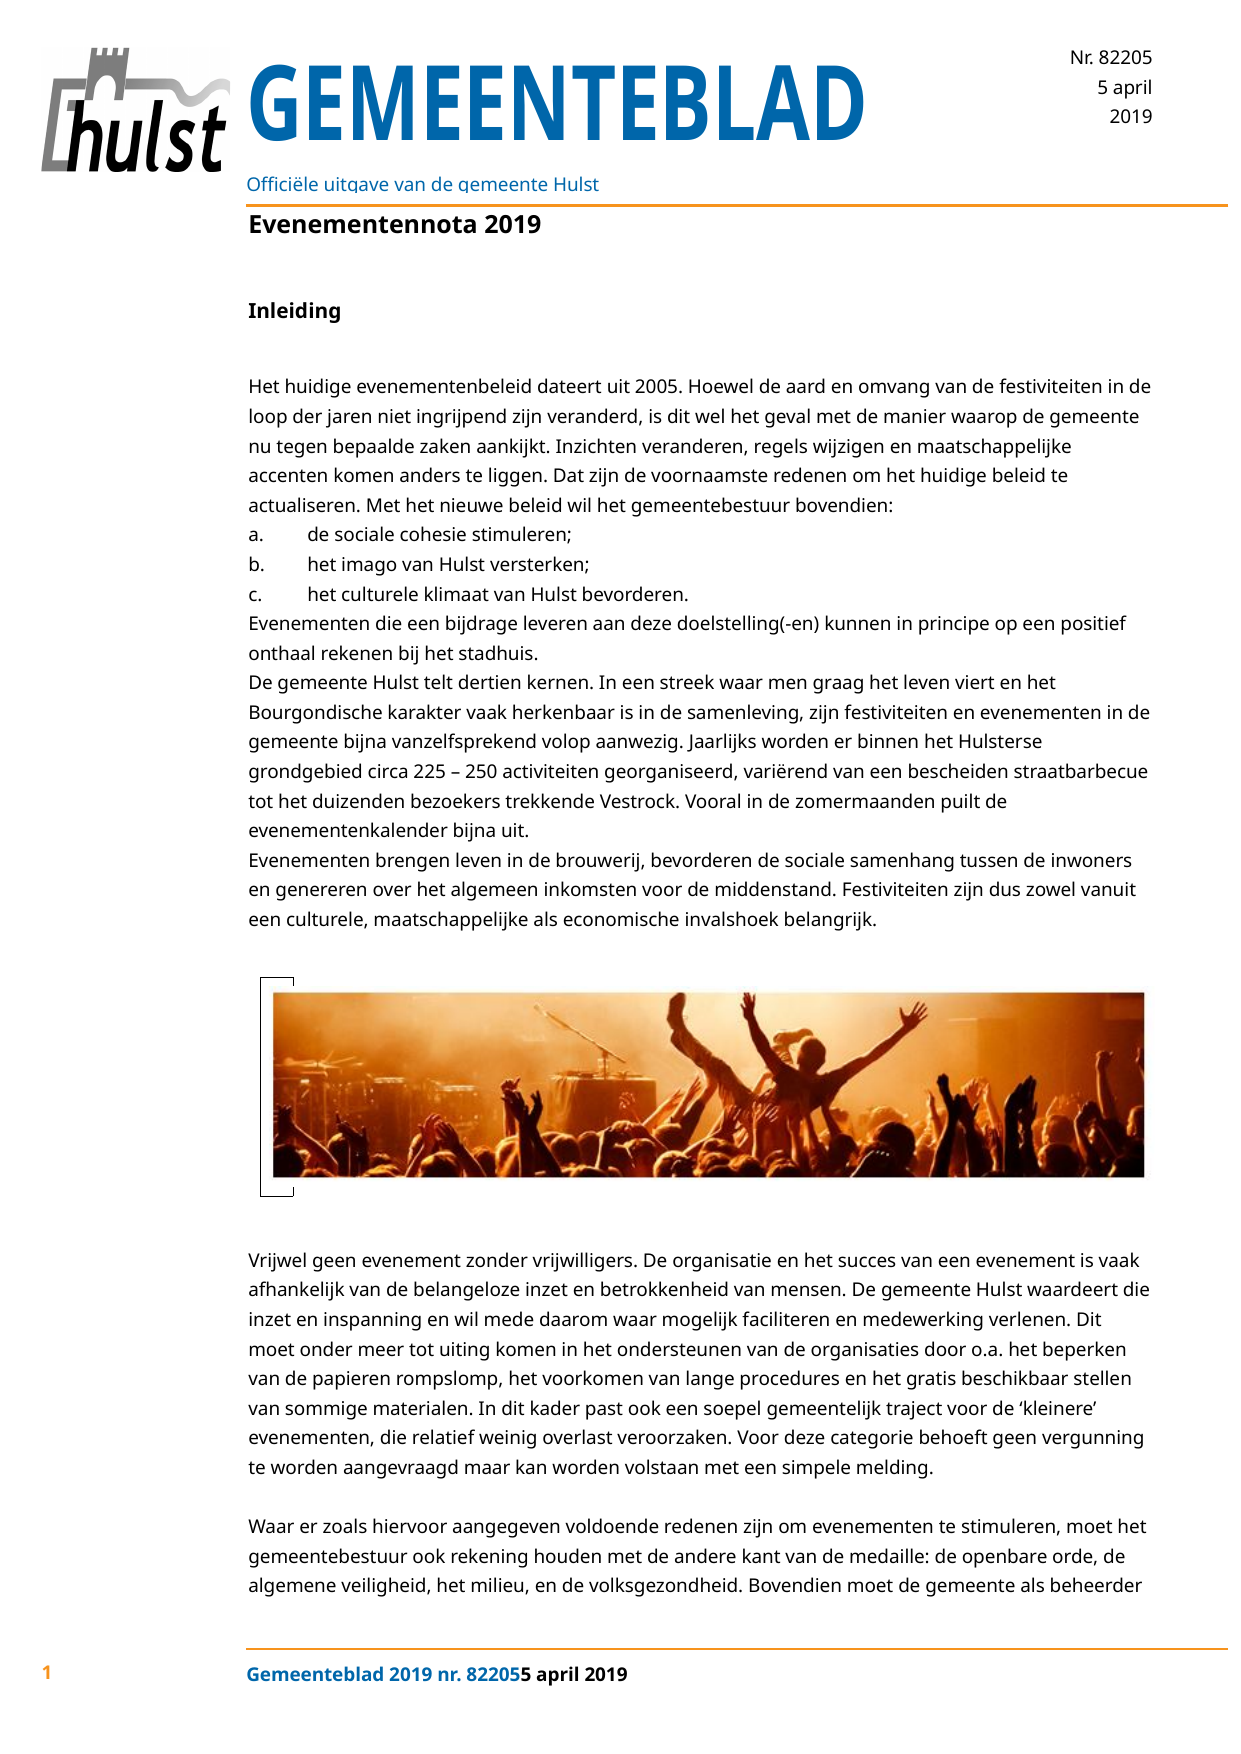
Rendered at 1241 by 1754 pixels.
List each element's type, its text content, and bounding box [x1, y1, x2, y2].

list het culturele klimaat van Hulst bevorderen. [248, 581, 1152, 607]
picture [41, 47, 231, 172]
picture [268, 986, 1155, 1187]
text Waar er zoals hiervoor aangegeven voldoende redenen zijn om evenementen te stimuleren, moet het gemeentebestuur ook rekening houden met de andere kant van de medaille: de openbare orde, de algemene veiligheid, het milieu, en de volksgezondheid. Bovendien moet de gemeente als beheerder [248, 1513, 1152, 1598]
text De gemeente Hulst telt dertien kernen. In een streek waar men graag het leven viert en het Bourgondische karakter vaak herkenbaar is in de samenleving, zijn festiviteiten en evenementen in de gemeente bijna vanzelfsprekend volop aanwezig. Jaarlijks worden er binnen het Hulsterse grondgebied circa 225 – 250 activiteiten georganiseerd, variërend van een bescheiden straatbarbecue tot het duizenden bezoekers trekkende Vestrock. Vooral in de zomermaanden puilt de evenementenkalender bijna uit. [248, 669, 1152, 843]
list de sociale cohesie stimuleren; [248, 522, 1152, 547]
list het imago van Hulst versterken; [248, 551, 1152, 577]
text Evenementen brengen leven in de brouwerij, bevorderen de sociale samenhang tussen de inwoners en genereren over het algemeen inkomsten voor de middenstand. Festiviteiten zijn dus zowel vanuit een culturele, maatschappelijke als economische invalshoek belangrijk. [248, 847, 1152, 932]
text Inleiding [248, 296, 1152, 324]
text Evenementennota 2019 [248, 207, 1152, 241]
text Vrijwel geen evenement zonder vrijwilligers. De organisatie en het succes van een evenement is vaak afhankelijk van de belangeloze inzet en betrokkenheid van mensen. De gemeente Hulst waardeert die inzet en inspanning en wil mede daarom waar mogelijk faciliteren en medewerking verlenen. Dit moet onder meer tot uiting komen in het ondersteunen van de organisaties door o.a. het beperken van de papieren rompslomp, het voorkomen van lange procedures en het gratis beschikbaar stellen van sommige materialen. In dit kader past ook een soepel gemeentelijk traject voor de ‘kleinere’ evenementen, die relatief weinig overlast veroorzaken. Voor deze categorie behoeft geen vergunning te worden aangevraagd maar kan worden volstaan met een simpele melding. [248, 1247, 1152, 1480]
text Evenementen die een bijdrage leveren aan deze doelstelling(-en) kunnen in principe op een positief onthaal rekenen bij het stadhuis. [248, 610, 1152, 666]
text Het huidige evenementenbeleid dateert uit 2005. Hoewel de aard en omvang van de festiviteiten in de loop der jaren niet ingrijpend zijn veranderd, is dit wel het geval met de manier waarop de gemeente nu tegen bepaalde zaken aankijkt. Inzichten veranderen, regels wijzigen en maatschappelijke accenten komen anders te liggen. Dat zijn de voornaamste redenen om het huidige beleid te actualiseren. Met het nieuwe beleid wil het gemeentebestuur bovendien: [248, 374, 1152, 518]
